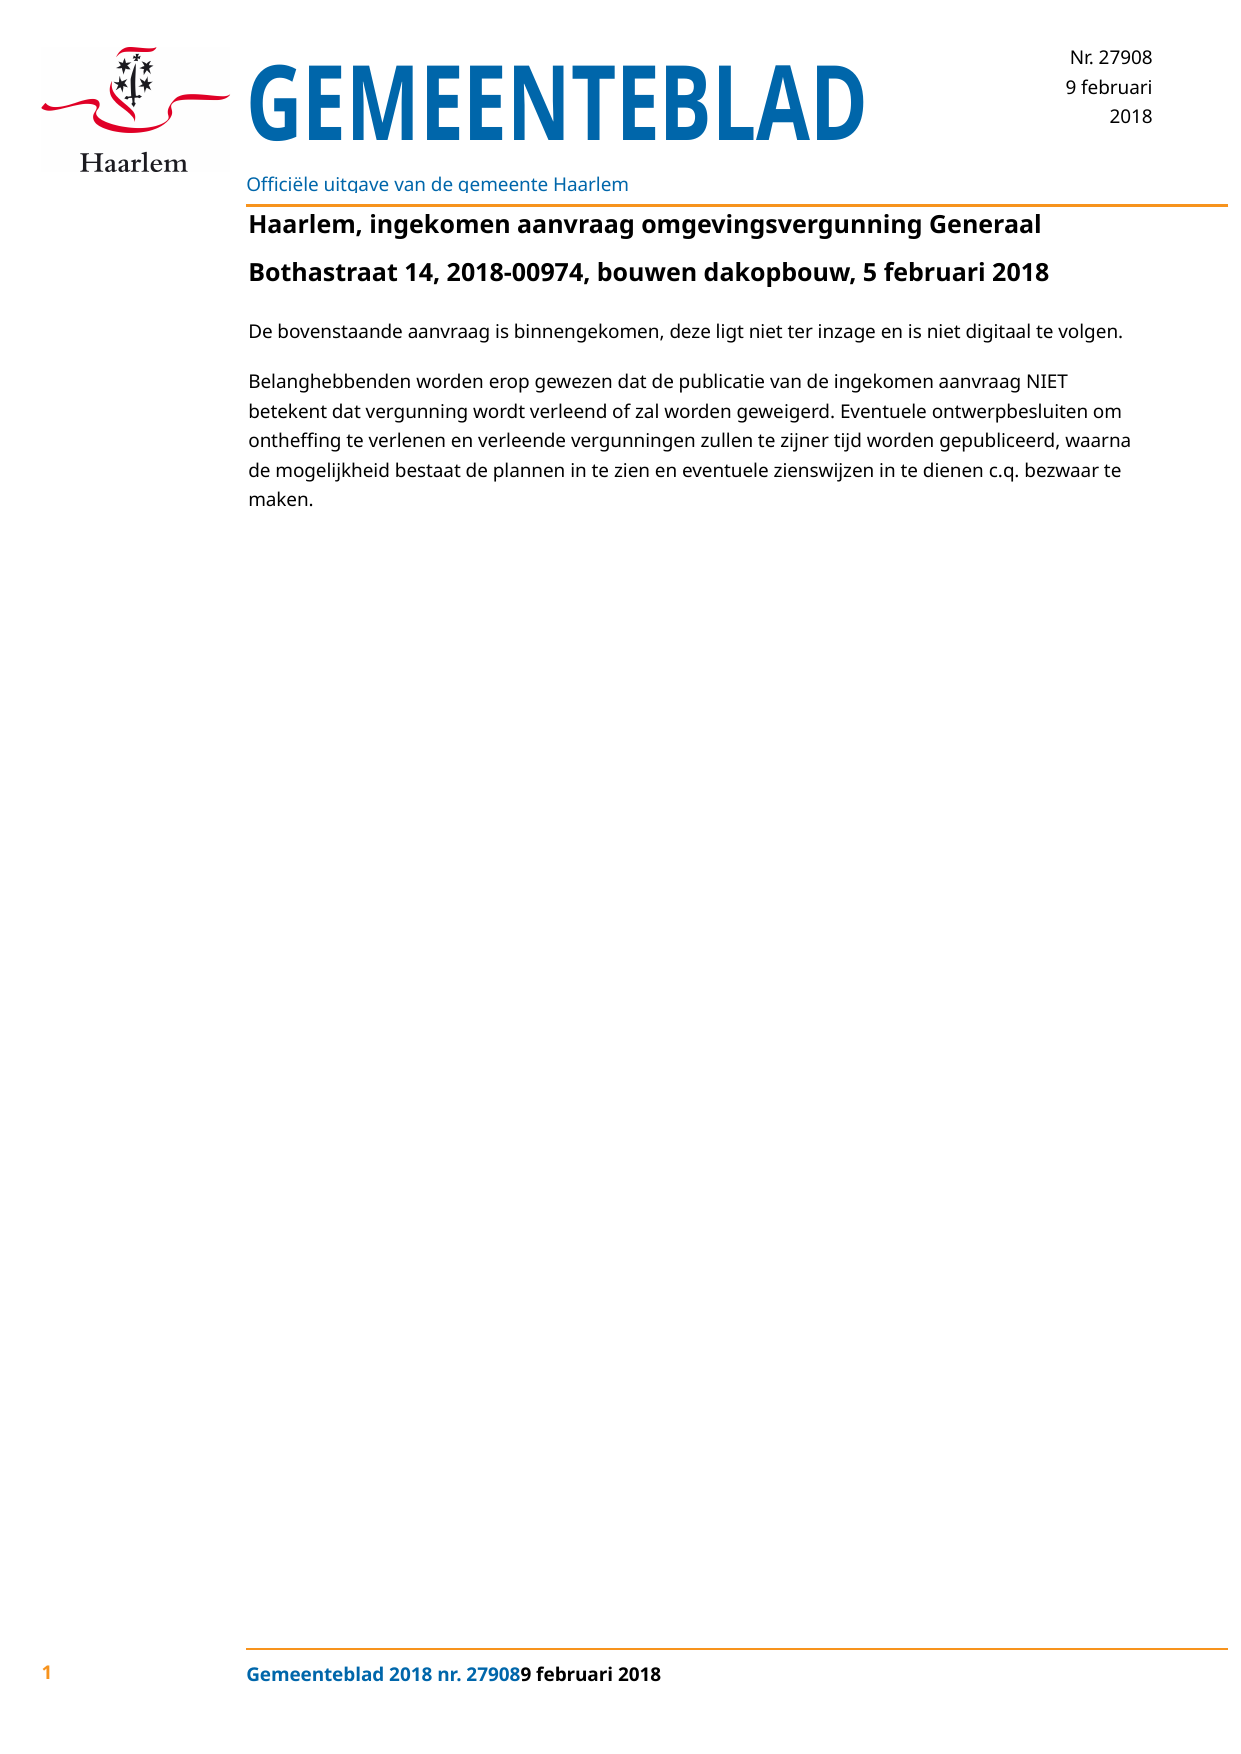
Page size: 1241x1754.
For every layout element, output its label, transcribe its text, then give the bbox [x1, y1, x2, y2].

text De bovenstaande aanvraag is binnengekomen, deze ligt niet ter inzage en is niet digitaal te volgen. [248, 318, 1152, 344]
text Belanghebbenden worden erop gewezen dat de publicatie van de ingekomen aanvraag NIET betekent dat vergunning wordt verleend of zal worden geweigerd. Eventuele ontwerpbesluiten om ontheffing te verlenen en verleende vergunningen zullen te zijner tijd worden gepubliceerd, waarna de mogelijkheid bestaat de plannen in te zien en eventuele zienswijzen in te dienen c.q. bezwaar te maken. [248, 368, 1152, 512]
text Haarlem, ingekomen aanvraag omgevingsvergunning Generaal Bothastraat 14, 2018-00974, bouwen dakopbouw, 5 februari 2018 [248, 207, 1152, 288]
picture [41, 47, 231, 172]
